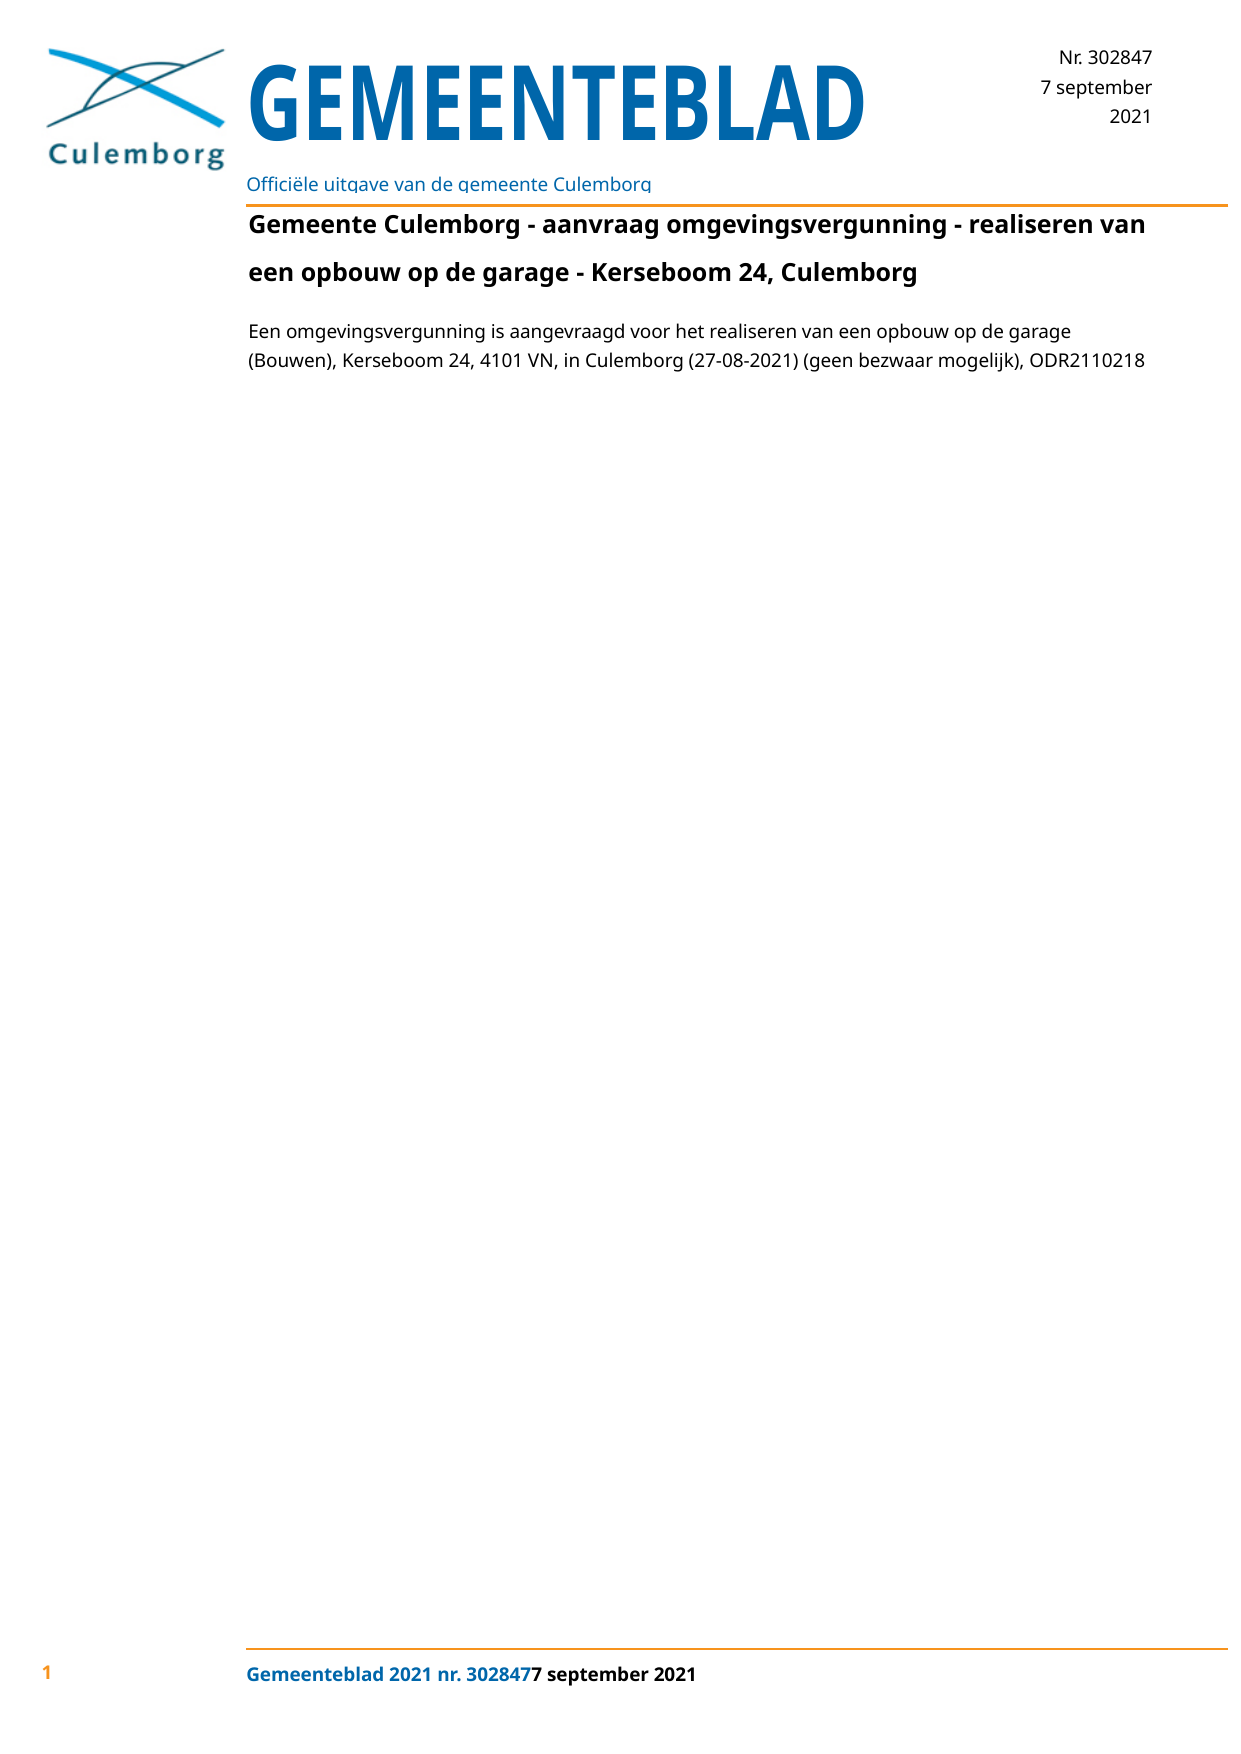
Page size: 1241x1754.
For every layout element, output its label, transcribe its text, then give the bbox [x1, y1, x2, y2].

picture [41, 47, 231, 172]
text Een omgevingsvergunning is aangevraagd voor het realiseren van een opbouw op de garage (Bouwen), Kerseboom 24, 4101 VN, in Culemborg (27-08-2021) (geen bezwaar mogelijk), ODR2110218 [248, 318, 1152, 373]
text Gemeente Culemborg - aanvraag omgevingsvergunning - realiseren van een opbouw op de garage - Kerseboom 24, Culemborg [248, 207, 1152, 288]
